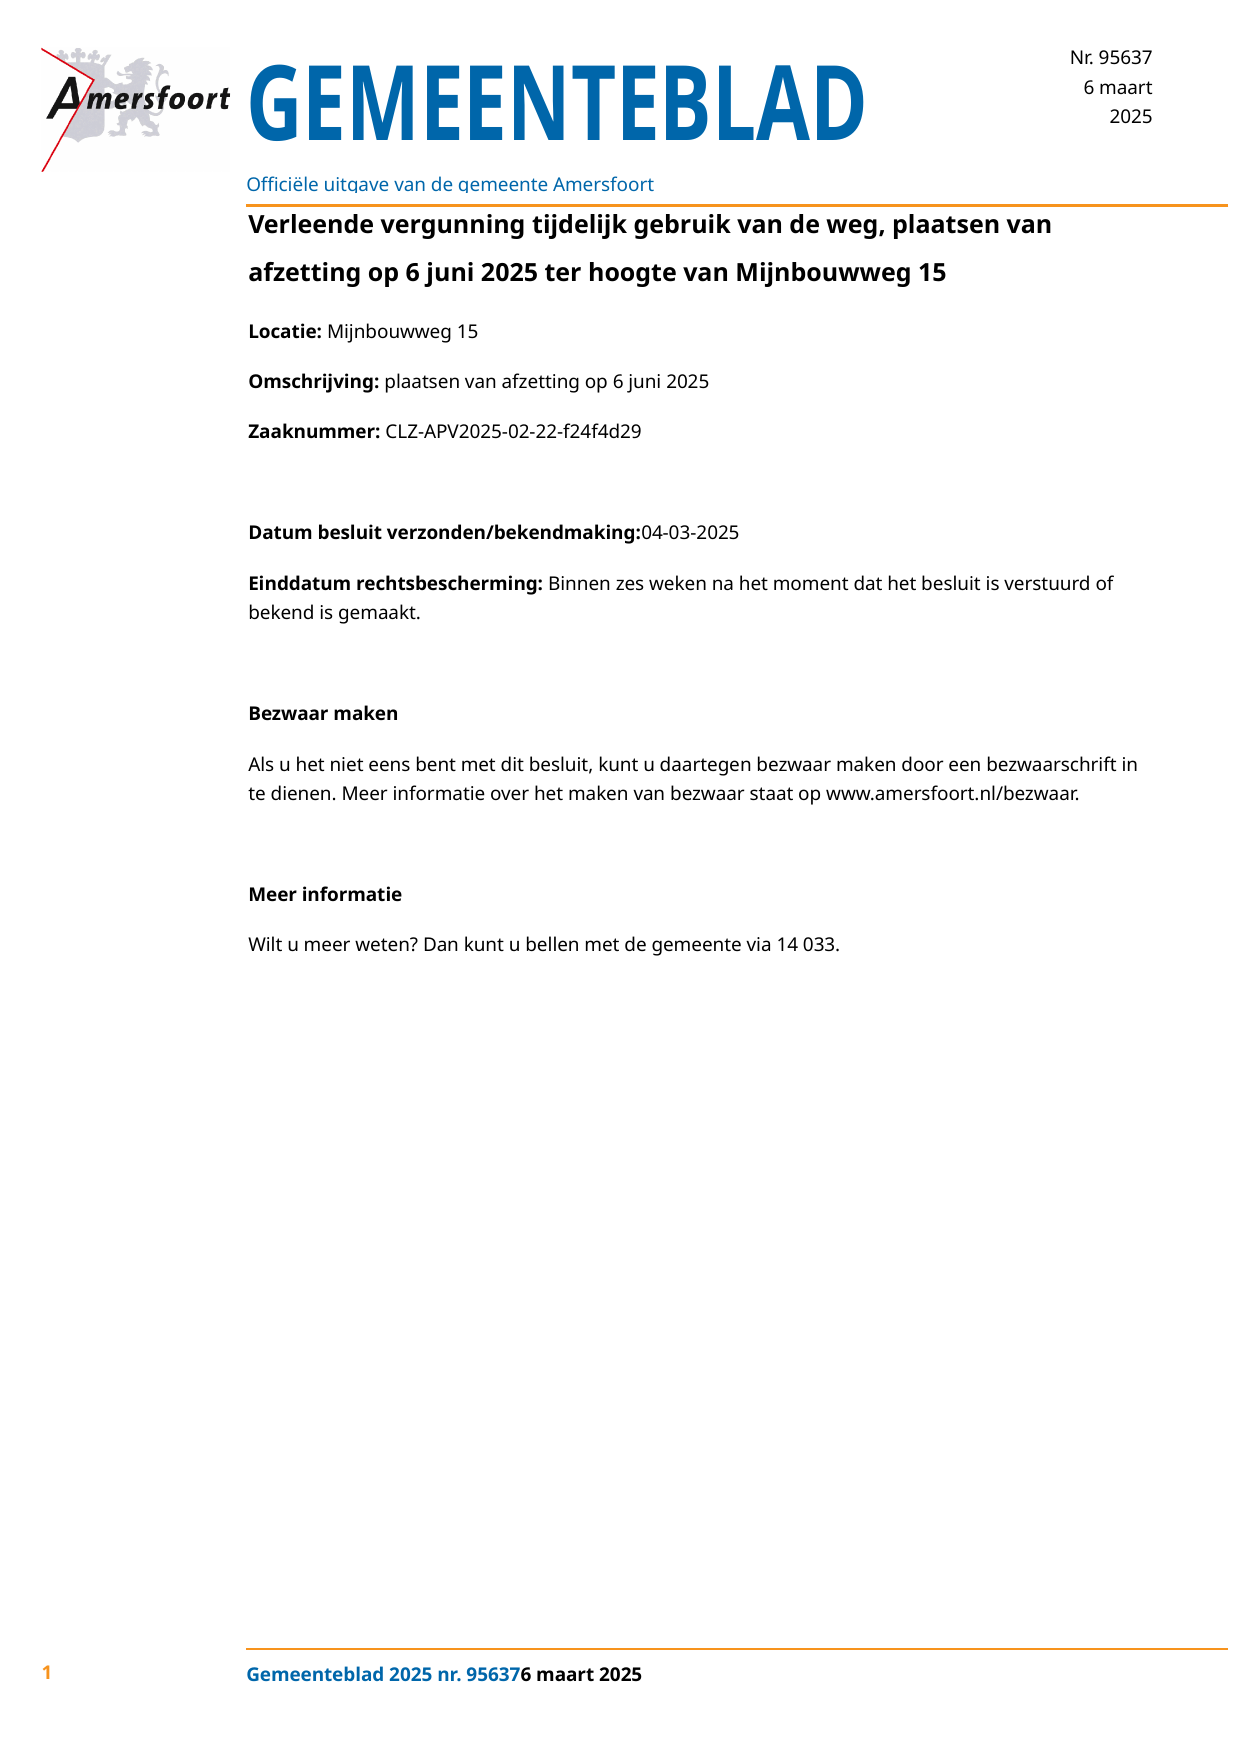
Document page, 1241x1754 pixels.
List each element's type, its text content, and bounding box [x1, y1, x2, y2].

picture [41, 47, 231, 172]
text Omschrijving: plaatsen van afzetting op 6 juni 2025 [248, 368, 1152, 394]
text Datum besluit verzonden/bekendmaking:04-03-2025 [248, 519, 1152, 545]
text Meer informatie [248, 881, 1152, 907]
text Als u het niet eens bent met dit besluit, kunt u daartegen bezwaar maken door een bezwaarschrift in te dienen. Meer informatie over het maken van bezwaar staat op www.amersfoort.nl/bezwaar. [248, 751, 1152, 806]
text Wilt u meer weten? Dan kunt u bellen met de gemeente via 14 033. [248, 932, 1152, 957]
text Verleende vergunning tijdelijk gebruik van de weg, plaatsen van afzetting op 6 juni 2025 ter hoogte van Mijnbouwweg 15 [248, 207, 1152, 288]
text Zaaknummer: CLZ-APV2025-02-22-f24f4d29 [248, 419, 1152, 444]
text Einddatum rechtsbescherming: Binnen zes weken na het moment dat het besluit is verstuurd of bekend is gemaakt. [248, 570, 1152, 625]
text Bezwaar maken [248, 700, 1152, 726]
text Locatie: Mijnbouwweg 15 [248, 318, 1152, 344]
